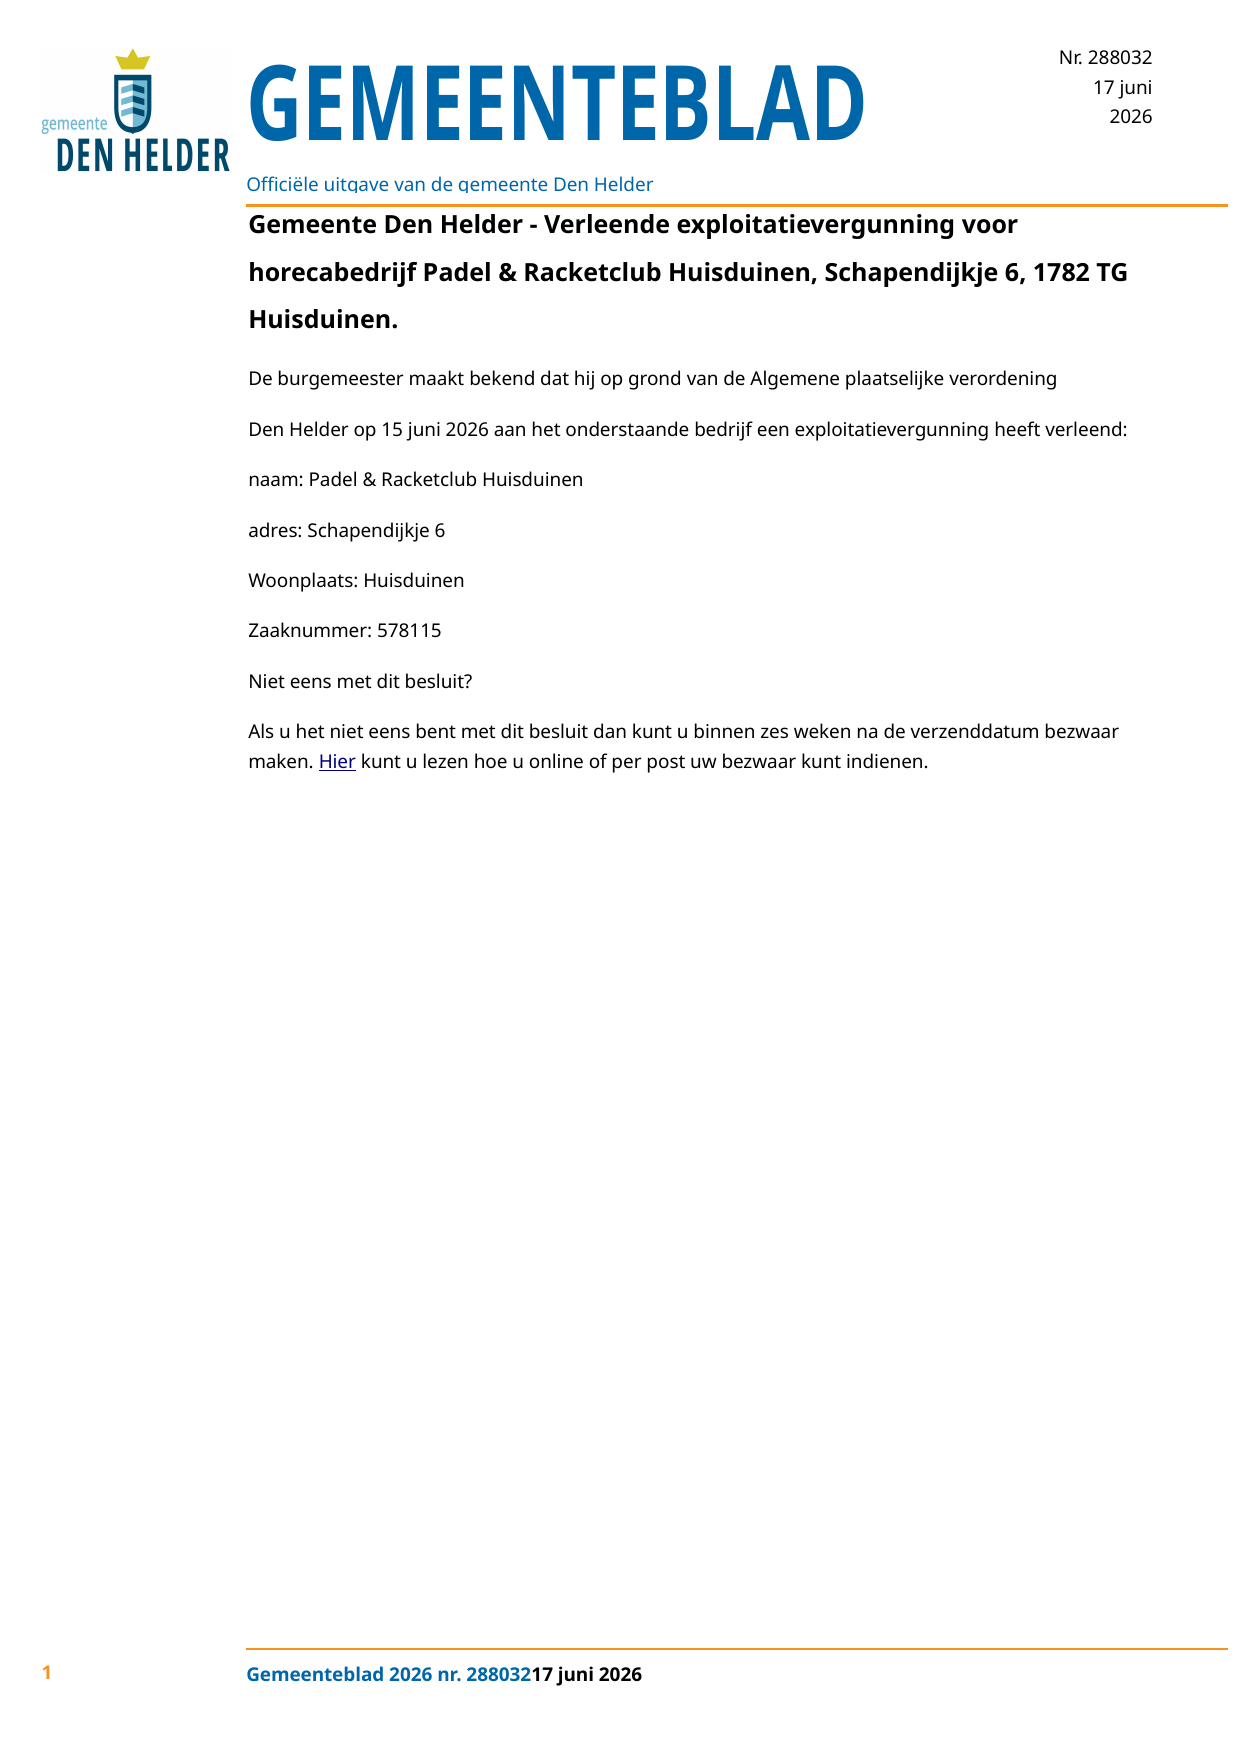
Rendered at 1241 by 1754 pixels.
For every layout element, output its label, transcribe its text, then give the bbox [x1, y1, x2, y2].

picture [182, 144, 187, 165]
text Zaaknummer: 578115 [248, 618, 1152, 643]
text Gemeente Den Helder - Verleende exploitatievergunning voor horecabedrijf Padel & Racketclub Huisduinen, Schapendijkje 6, 1782 TG Huisduinen. [248, 207, 1152, 336]
picture [130, 157, 135, 172]
text Als u het niet eens bent met dit besluit dan kunt u binnen zes weken na de verzenddatum bezwaar maken. Hier kunt u lezen hoe u online of per post uw bezwaar kunt indienen. [248, 718, 1152, 774]
text adres: Schapendijkje 6 [248, 517, 1152, 542]
picture [220, 160, 224, 172]
text Den Helder op 15 juni 2026 aan het onderstaande bedrijf een exploitatievergunning heeft verleend: [248, 416, 1152, 442]
text Niet eens met dit besluit? [248, 668, 1152, 694]
text naam: Padel & Racketclub Huisduinen [248, 466, 1152, 492]
text Woonplaats: Huisduinen [248, 567, 1152, 593]
picture [41, 47, 231, 172]
text De burgemeester maakt bekend dat hij op grond van de Algemene plaatselijke verordening [248, 366, 1152, 391]
picture [100, 154, 106, 172]
picture [63, 144, 68, 165]
